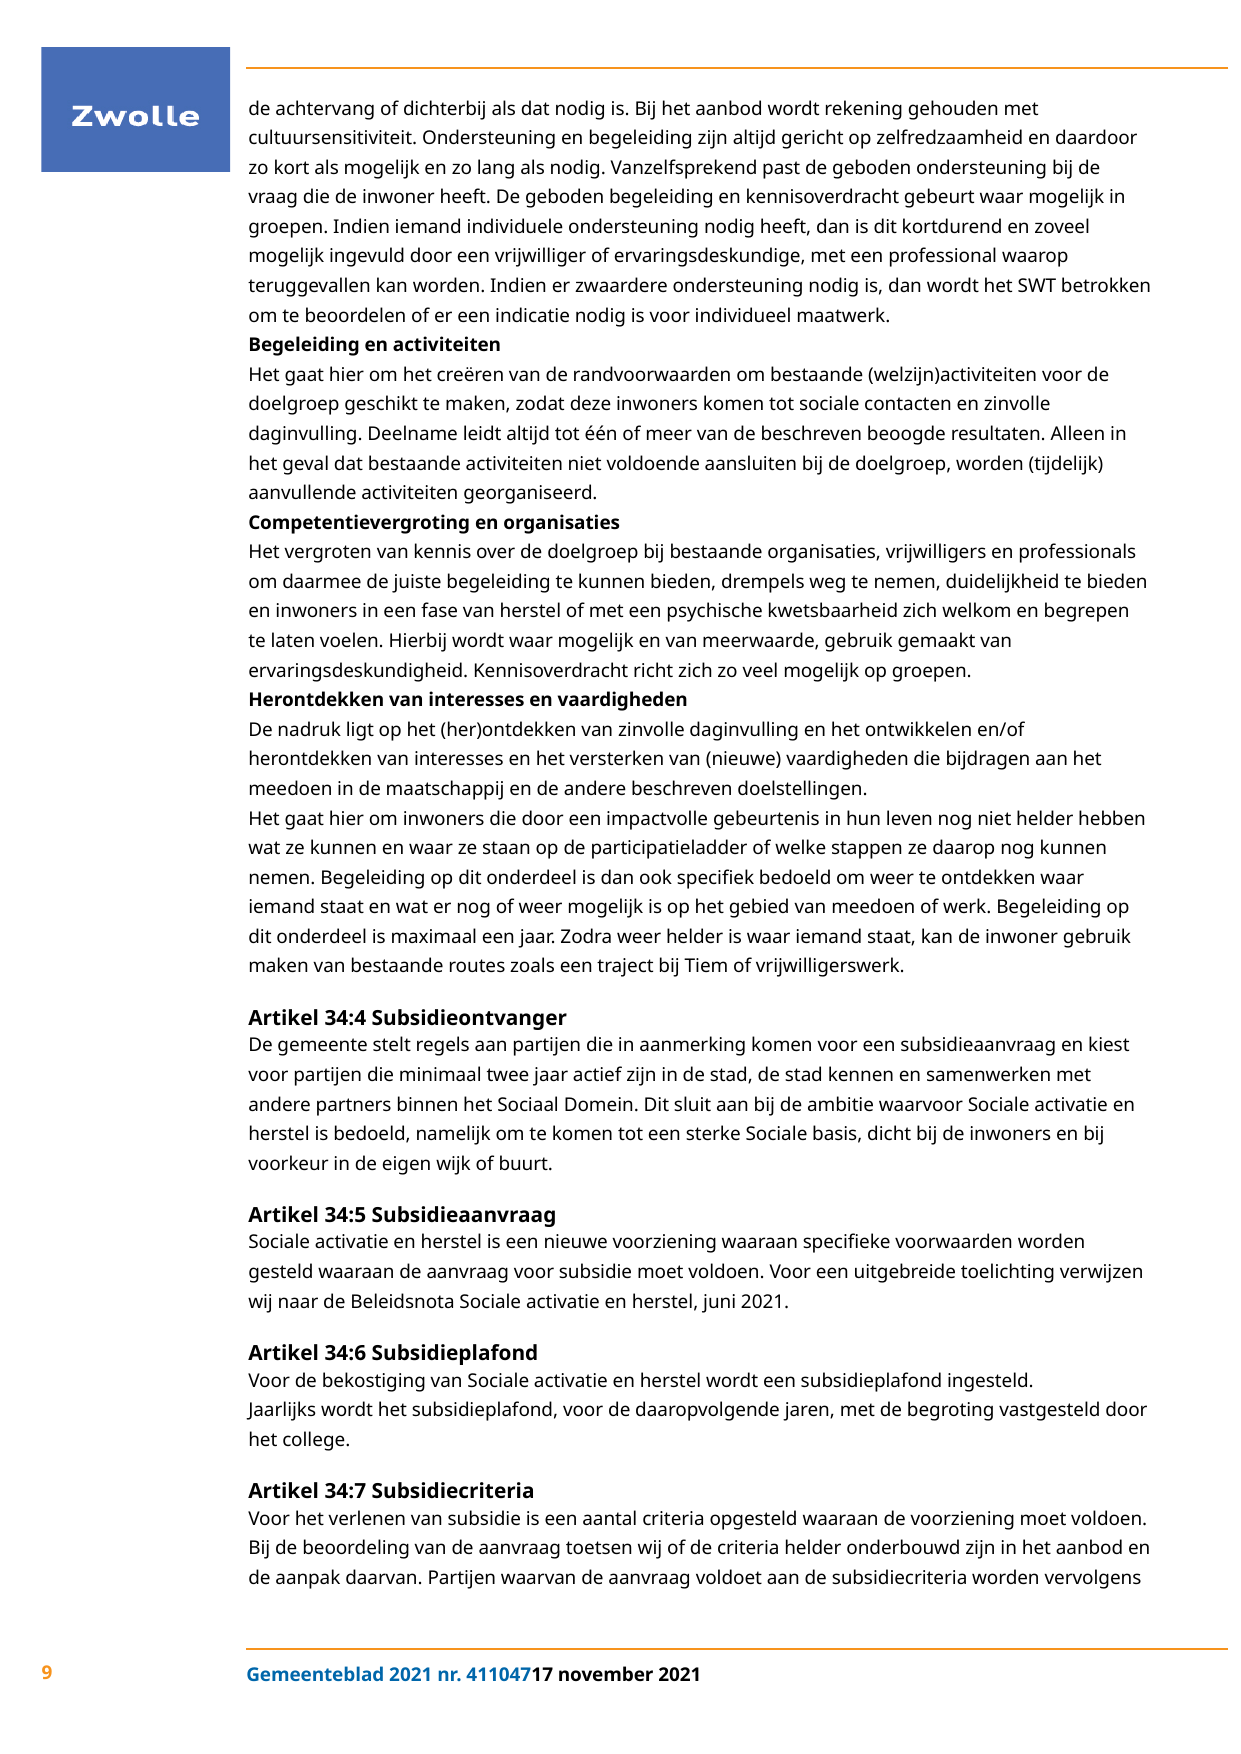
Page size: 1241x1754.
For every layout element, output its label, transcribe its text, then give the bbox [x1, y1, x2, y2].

text Jaarlijks wordt het subsidieplafond, voor de daaropvolgende jaren, met de begroting vastgesteld door het college. [248, 1396, 1152, 1452]
text Het gaat hier om inwoners die door een impactvolle gebeurtenis in hun leven nog niet helder hebben wat ze kunnen en waar ze staan op de participatieladder of welke stappen ze daarop nog kunnen nemen. Begeleiding op dit onderdeel is dan ook specifiek bedoeld om weer te ontdekken waar iemand staat en wat er nog of weer mogelijk is op het gebied van meedoen of werk. Begeleiding op dit onderdeel is maximaal een jaar. Zodra weer helder is waar iemand staat, kan de inwoner gebruik maken van bestaande routes zoals een traject bij Tiem of vrijwilligerswerk. [248, 805, 1152, 978]
text Artikel 34:6 Subsidieplafond [248, 1338, 1152, 1367]
text de achtervang of dichterbij als dat nodig is. Bij het aanbod wordt rekening gehouden met cultuursensitiviteit. Ondersteuning en begeleiding zijn altijd gericht op zelfredzaamheid en daardoor zo kort als mogelijk en zo lang als nodig. Vanzelfsprekend past de geboden ondersteuning bij de vraag die de inwoner heeft. De geboden begeleiding en kennisoverdracht gebeurt waar mogelijk in groepen. Indien iemand individuele ondersteuning nodig heeft, dan is dit kortdurend en zoveel mogelijk ingevuld door een vrijwilliger of ervaringsdeskundige, met een professional waarop teruggevallen kan worden. Indien er zwaardere ondersteuning nodig is, dan wordt het SWT betrokken om te beoordelen of er een indicatie nodig is voor individueel maatwerk. [248, 95, 1152, 328]
text Het vergroten van kennis over de doelgroep bij bestaande organisaties, vrijwilligers en professionals om daarmee de juiste begeleiding te kunnen bieden, drempels weg te nemen, duidelijkheid te bieden en inwoners in een fase van herstel of met een psychische kwetsbaarheid zich welkom en begrepen te laten voelen. Hierbij wordt waar mogelijk en van meerwaarde, gebruik gemaakt van ervaringsdeskundigheid. Kennisoverdracht richt zich zo veel mogelijk op groepen. [248, 538, 1152, 683]
text De gemeente stelt regels aan partijen die in aanmerking komen voor een subsidieaanvraag en kiest voor partijen die minimaal twee jaar actief zijn in de stad, de stad kennen en samenwerken met andere partners binnen het Sociaal Domein. Dit sluit aan bij de ambitie waarvoor Sociale activatie en herstel is bedoeld, namelijk om te komen tot een sterke Sociale basis, dicht bij de inwoners en bij voorkeur in de eigen wijk of buurt. [248, 1032, 1152, 1176]
text Artikel 34:7 Subsidiecriteria [248, 1476, 1152, 1505]
text Competentievergroting en organisaties [248, 509, 1152, 535]
text De nadruk ligt op het (her)ontdekken van zinvolle daginvulling en het ontwikkelen en/of herontdekken van interesses en het versterken van (nieuwe) vaardigheden die bijdragen aan het meedoen in de maatschappij en de andere beschreven doelstellingen. [248, 716, 1152, 801]
text Voor de bekostiging van Sociale activatie en herstel wordt een subsidieplafond ingesteld. [248, 1367, 1152, 1392]
text Artikel 34:5 Subsidieaanvraag [248, 1200, 1152, 1229]
picture [41, 47, 231, 172]
text Begeleiding en activiteiten [248, 331, 1152, 357]
text Artikel 34:4 Subsidieontvanger [248, 1003, 1152, 1032]
text Het gaat hier om het creëren van de randvoorwaarden om bestaande (welzijn)activiteiten voor de doelgroep geschikt te maken, zodat deze inwoners komen tot sociale contacten en zinvolle daginvulling. Deelname leidt altijd tot één of meer van de beschreven beoogde resultaten. Alleen in het geval dat bestaande activiteiten niet voldoende aansluiten bij de doelgroep, worden (tijdelijk) aanvullende activiteiten georganiseerd. [248, 361, 1152, 505]
text Sociale activatie en herstel is een nieuwe voorziening waaraan specifieke voorwaarden worden gesteld waaraan de aanvraag voor subsidie moet voldoen. Voor een uitgebreide toelichting verwijzen wij naar de Beleidsnota Sociale activatie en herstel, juni 2021. [248, 1229, 1152, 1314]
text Voor het verlenen van subsidie is een aantal criteria opgesteld waaraan de voorziening moet voldoen. Bij de beoordeling van de aanvraag toetsen wij of de criteria helder onderbouwd zijn in het aanbod en de aanpak daarvan. Partijen waarvan de aanvraag voldoet aan de subsidiecriteria worden vervolgens [248, 1505, 1152, 1590]
text Herontdekken van interesses en vaardigheden [248, 686, 1152, 712]
